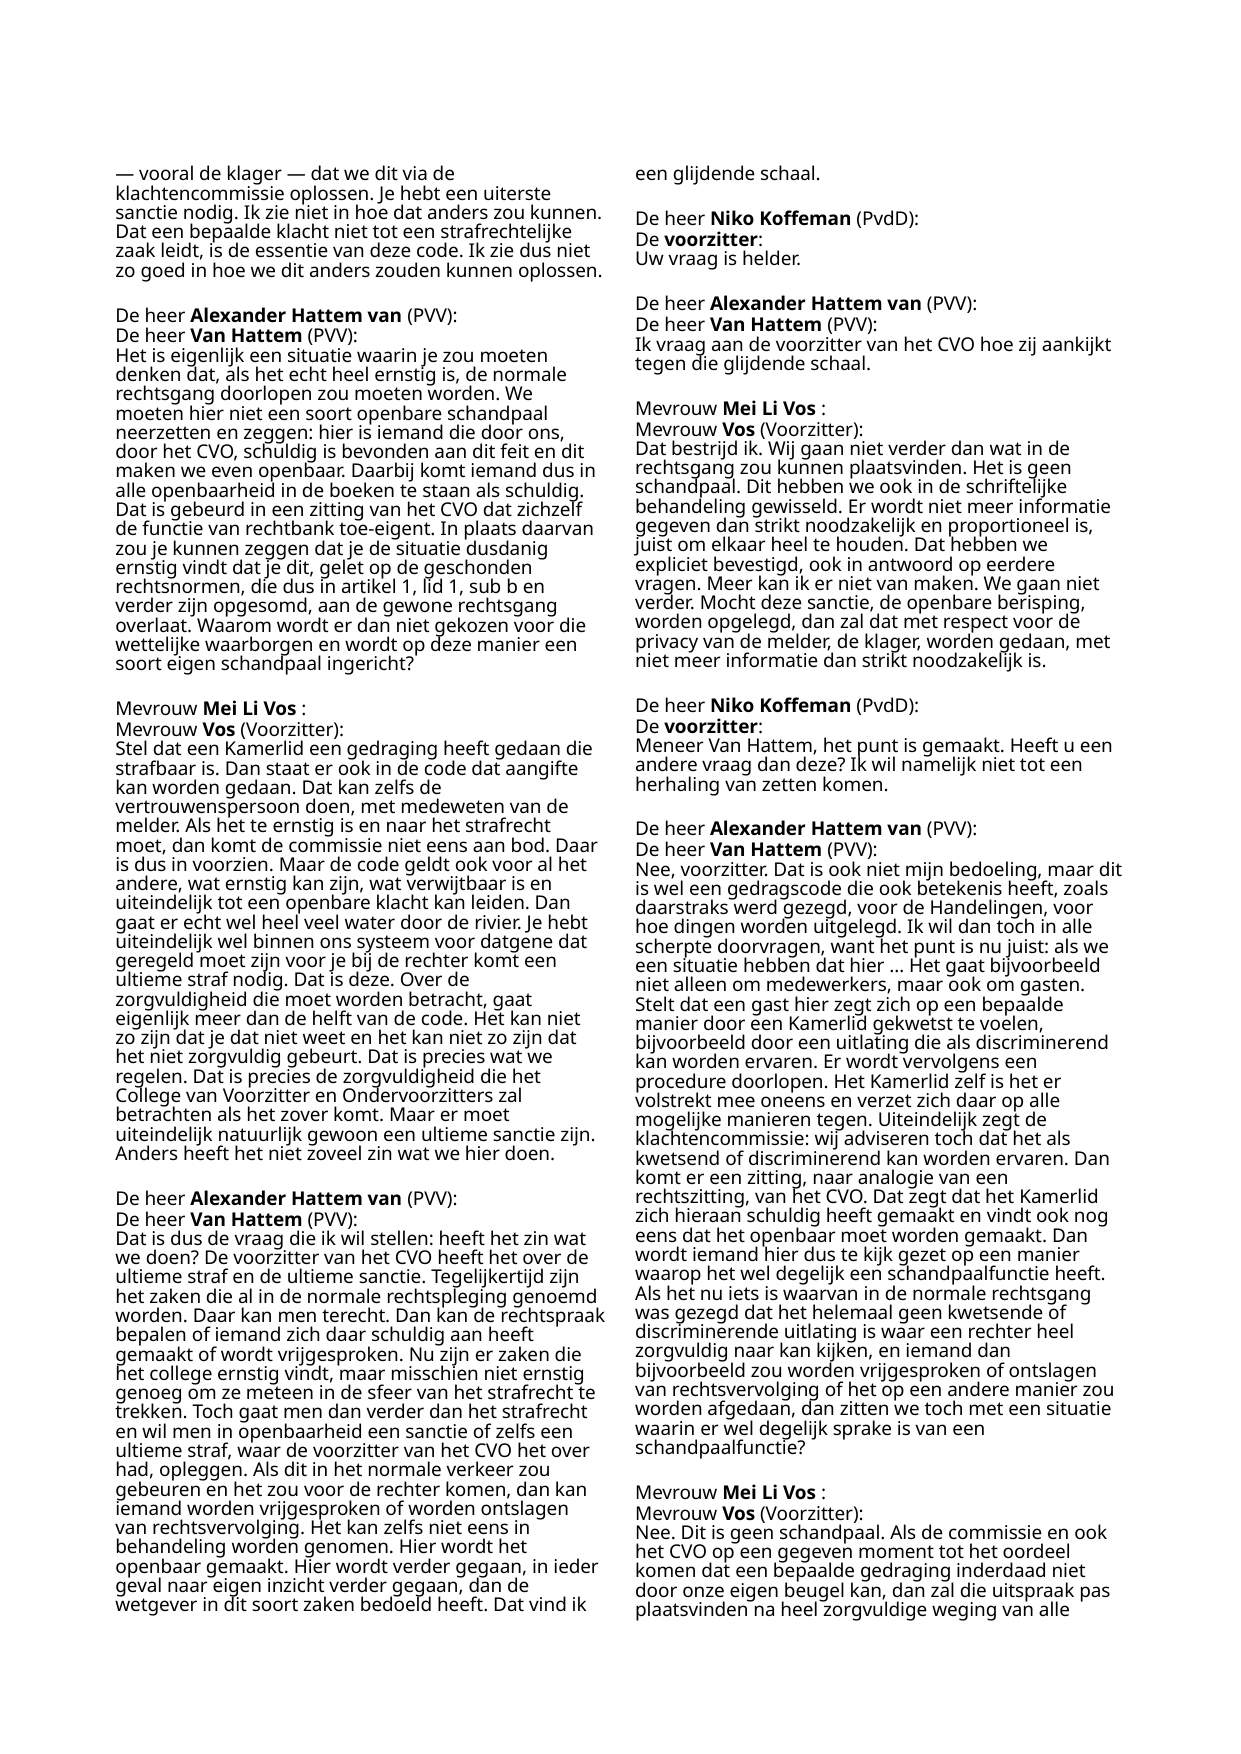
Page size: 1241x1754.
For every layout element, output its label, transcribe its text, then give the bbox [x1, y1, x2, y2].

text Mevrouw Vos (Voorzitter): [635, 1504, 1125, 1524]
text De heer Van Hattem (PVV): [635, 841, 1125, 861]
text De heer Van Hattem (PVV): [115, 327, 605, 347]
text De heer Alexander Hattem van (PVV): [635, 291, 1125, 316]
text Uw vraag is helder. [635, 250, 1125, 270]
text Nee, voorzitter. Dat is ook niet mijn bedoeling, maar dit is wel een gedragscode die ook betekenis heeft, zoals daarstraks werd gezegd, voor de Handelingen, voor hoe dingen worden uitgelegd. Ik wil dan toch in alle scherpte doorvragen, want het punt is nu juist: als we een situatie hebben dat hier … Het gaat bijvoorbeeld niet alleen om medewerkers, maar ook om gasten. Stelt dat een gast hier zegt zich op een bepaalde manier door een Kamerlid gekwetst te voelen, bijvoorbeeld door een uitlating die als discriminerend kan worden ervaren. Er wordt vervolgens een procedure doorlopen. Het Kamerlid zelf is het er volstrekt mee oneens en verzet zich daar op alle mogelijke manieren tegen. Uiteindelijk zegt de klachtencommissie: wij adviseren toch dat het als kwetsend of discriminerend kan worden ervaren. Dan komt er een zitting, naar analogie van een rechtszitting, van het CVO. Dat zegt dat het Kamerlid zich hieraan schuldig heeft gemaakt en vindt ook nog eens dat het openbaar moet worden gemaakt. Dan wordt iemand hier dus te kijk gezet op een manier waarop het wel degelijk een schandpaalfunctie heeft. Als het nu iets is waarvan in de normale rechtsgang was gezegd dat het helemaal geen kwetsende of discriminerende uitlating is waar een rechter heel zorgvuldig naar kan kijken, en iemand dan bijvoorbeeld zou worden vrijgesproken of ontslagen van rechtsvervolging of het op een andere manier zou worden afgedaan, dan zitten we toch met een situatie waarin er wel degelijk sprake is van een schandpaalfunctie? [635, 861, 1125, 1458]
text Mevrouw Vos (Voorzitter): [115, 721, 605, 740]
text De voorzitter: [635, 231, 1125, 250]
text De heer Van Hattem (PVV): [115, 1211, 605, 1230]
text Mevrouw Mei Li Vos : [635, 1479, 1125, 1504]
text Nee. Dit is geen schandpaal. Als de commissie en ook het CVO op een gegeven moment tot het oordeel komen dat een bepaalde gedraging inderdaad niet door onze eigen beugel kan, dan zal die uitspraak pas plaatsvinden na heel zorgvuldige weging van alle [635, 1524, 1125, 1620]
text een glijdende schaal. [635, 165, 1125, 184]
text De heer Alexander Hattem van (PVV): [115, 1185, 605, 1211]
text Ik vraag aan de voorzitter van het CVO hoe zij aankijkt tegen die glijdende schaal. [635, 336, 1125, 374]
text De heer Alexander Hattem van (PVV): [635, 816, 1125, 841]
text Mevrouw Mei Li Vos : [635, 395, 1125, 421]
text Het is eigenlijk een situatie waarin je zou moeten denken dat, als het echt heel ernstig is, de normale rechtsgang doorlopen zou moeten worden. We moeten hier niet een soort openbare schandpaal neerzetten en zeggen: hier is iemand die door ons, door het CVO, schuldig is bevonden aan dit feit en dit maken we even openbaar. Daarbij komt iemand dus in alle openbaarheid in de boeken te staan als schuldig. Dat is gebeurd in een zitting van het CVO dat zichzelf de functie van rechtbank toe-eigent. In plaats daarvan zou je kunnen zeggen dat je de situatie dusdanig ernstig vindt dat je dit, gelet op de geschonden rechtsnormen, die dus in artikel 1, lid 1, sub b en verder zijn opgesomd, aan de gewone rechtsgang overlaat. Waarom wordt er dan niet gekozen voor die wettelijke waarborgen en wordt op deze manier een soort eigen schandpaal ingericht? [115, 347, 605, 674]
text De voorzitter: [635, 718, 1125, 737]
text Mevrouw Mei Li Vos : [115, 695, 605, 721]
text Meneer Van Hattem, het punt is gemaakt. Heeft u een andere vraag dan deze? Ik wil namelijk niet tot een herhaling van zetten komen. [635, 737, 1125, 795]
text De heer Niko Koffeman (PvdD): [635, 205, 1125, 231]
text Dat bestrijd ik. Wij gaan niet verder dan wat in de rechtsgang zou kunnen plaatsvinden. Het is geen schandpaal. Dit hebben we ook in de schriftelijke behandeling gewisseld. Er wordt niet meer informatie gegeven dan strikt noodzakelijk en proportioneel is, juist om elkaar heel te houden. Dat hebben we expliciet bevestigd, ook in antwoord op eerdere vragen. Meer kan ik er niet van maken. We gaan niet verder. Mocht deze sanctie, de openbare berisping, worden opgelegd, dan zal dat met respect voor de privacy van de melder, de klager, worden gedaan, met niet meer informatie dan strikt noodzakelijk is. [635, 440, 1125, 671]
text Dat is dus de vraag die ik wil stellen: heeft het zin wat we doen? De voorzitter van het CVO heeft het over de ultieme straf en de ultieme sanctie. Tegelijkertijd zijn het zaken die al in de normale rechtspleging genoemd worden. Daar kan men terecht. Dan kan de rechtspraak bepalen of iemand zich daar schuldig aan heeft gemaakt of wordt vrijgesproken. Nu zijn er zaken die het college ernstig vindt, maar misschien niet ernstig genoeg om ze meteen in de sfeer van het strafrecht te trekken. Toch gaat men dan verder dan het strafrecht en wil men in openbaarheid een sanctie of zelfs een ultieme straf, waar de voorzitter van het CVO het over had, opleggen. Als dit in het normale verkeer zou gebeuren en het zou voor de rechter komen, dan kan iemand worden vrijgesproken of worden ontslagen van rechtsvervolging. Het kan zelfs niet eens in behandeling worden genomen. Hier wordt het openbaar gemaakt. Hier wordt verder gegaan, in ieder geval naar eigen inzicht verder gegaan, dan de wetgever in dit soort zaken bedoeld heeft. Dat vind ik [115, 1230, 605, 1615]
text De heer Niko Koffeman (PvdD): [635, 692, 1125, 718]
text De heer Alexander Hattem van (PVV): [115, 302, 605, 327]
text De heer Van Hattem (PVV): [635, 316, 1125, 336]
text Stel dat een Kamerlid een gedraging heeft gedaan die strafbaar is. Dan staat er ook in de code dat aangifte kan worden gedaan. Dat kan zelfs de vertrouwenspersoon doen, met medeweten van de melder. Als het te ernstig is en naar het strafrecht moet, dan komt de commissie niet eens aan bod. Daar is dus in voorzien. Maar de code geldt ook voor al het andere, wat ernstig kan zijn, wat verwijtbaar is en uiteindelijk tot een openbare klacht kan leiden. Dan gaat er echt wel heel veel water door de rivier. Je hebt uiteindelijk wel binnen ons systeem voor datgene dat geregeld moet zijn voor je bij de rechter komt een ultieme straf nodig. Dat is deze. Over de zorgvuldigheid die moet worden betracht, gaat eigenlijk meer dan de helft van de code. Het kan niet zo zijn dat je dat niet weet en het kan niet zo zijn dat het niet zorgvuldig gebeurt. Dat is precies wat we regelen. Dat is precies de zorgvuldigheid die het College van Voorzitter en Ondervoorzitters zal betrachten als het zover komt. Maar er moet uiteindelijk natuurlijk gewoon een ultieme sanctie zijn. Anders heeft het niet zoveel zin wat we hier doen. [115, 740, 605, 1164]
text Mevrouw Vos (Voorzitter): [635, 421, 1125, 440]
text — vooral de klager — dat we dit via de klachtencommissie oplossen. Je hebt een uiterste sanctie nodig. Ik zie niet in hoe dat anders zou kunnen. Dat een bepaalde klacht niet tot een strafrechtelijke zaak leidt, is de essentie van deze code. Ik zie dus niet zo goed in hoe we dit anders zouden kunnen oplossen. [115, 165, 605, 281]
